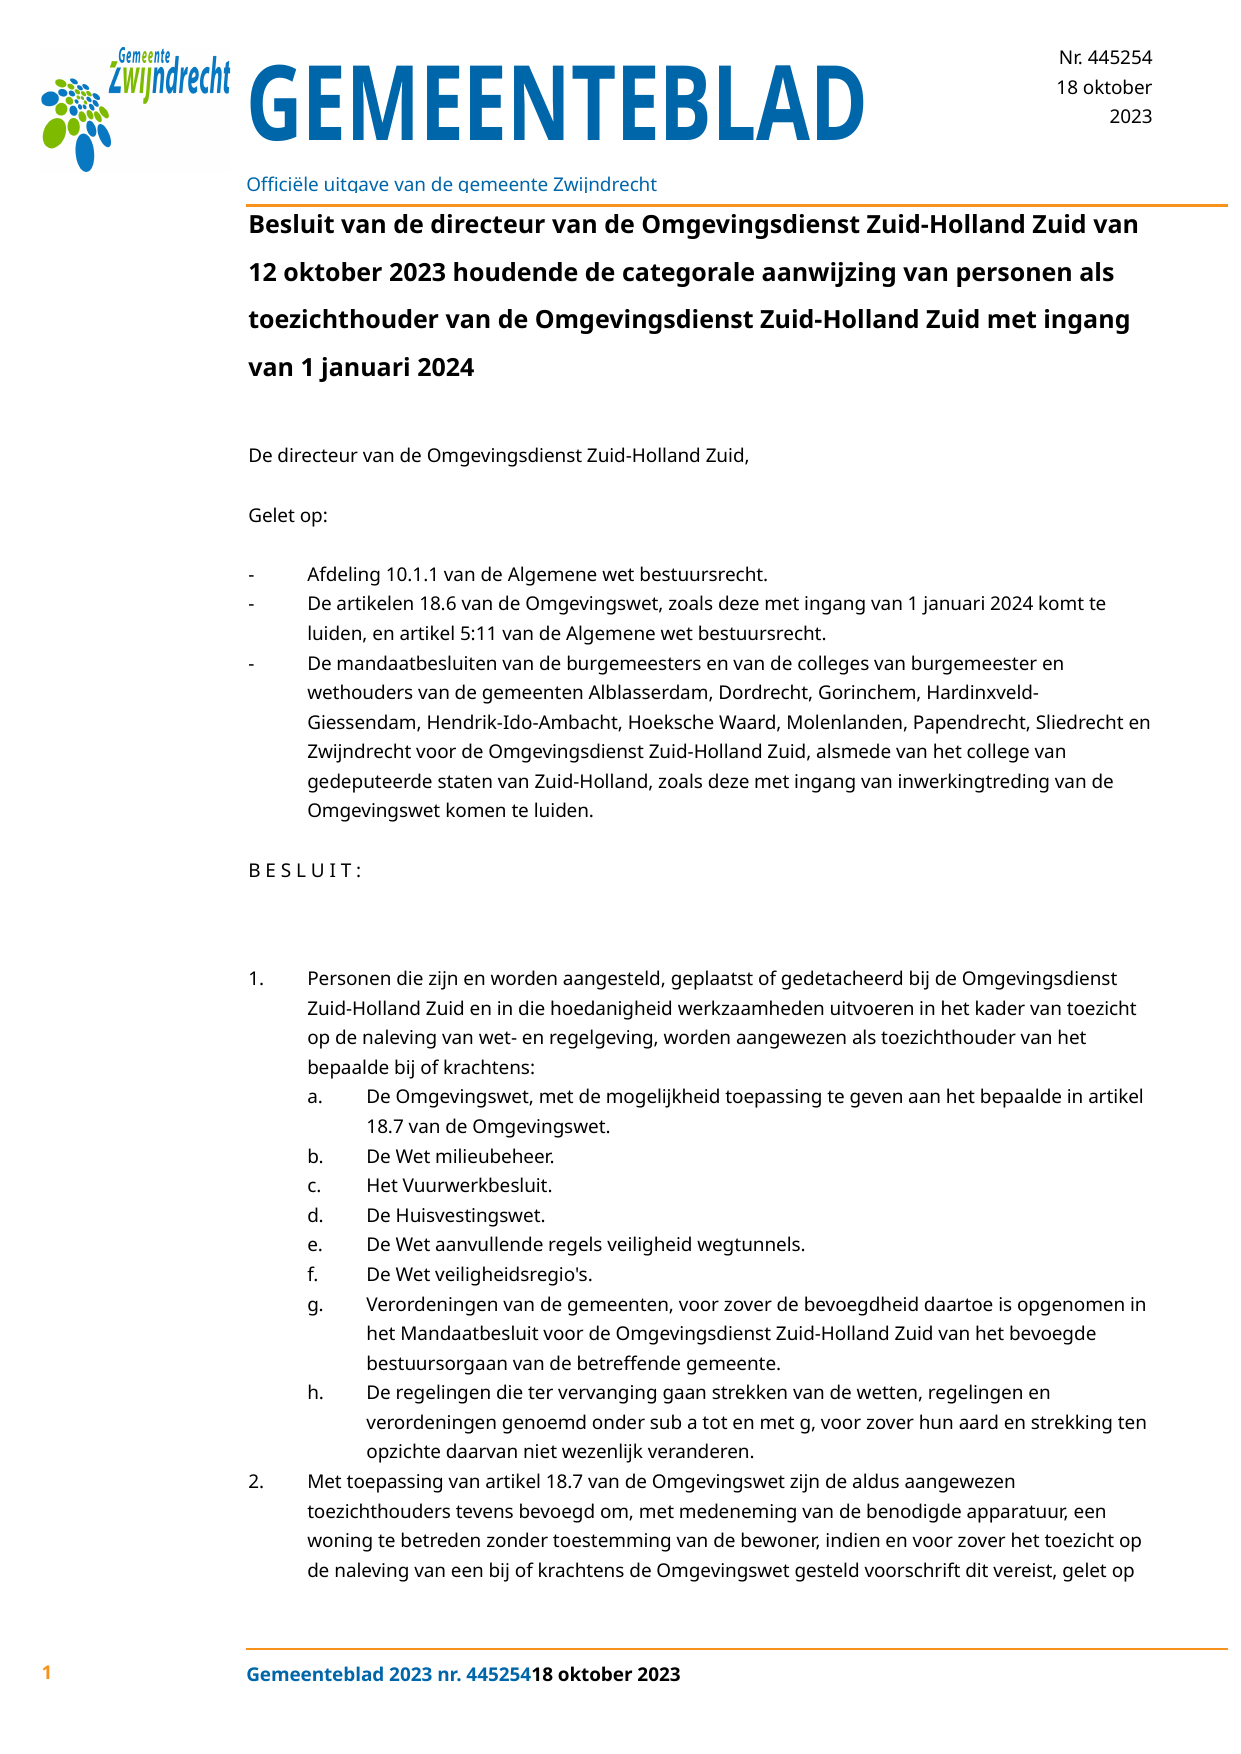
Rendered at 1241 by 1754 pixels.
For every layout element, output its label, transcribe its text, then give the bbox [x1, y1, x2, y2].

text Gelet op: [248, 502, 1152, 528]
list De Wet aanvullende regels veiligheid wegtunnels. [307, 1232, 1152, 1257]
list Verordeningen van de gemeenten, voor zover de bevoegdheid daartoe is opgenomen in het Mandaatbesluit voor de Omgevingsdienst Zuid-Holland Zuid van het bevoegde bestuursorgaan van de betreffende gemeente. [307, 1291, 1152, 1376]
list De Omgevingswet, met de mogelijkheid toepassing te geven aan het bepaalde in artikel 18.7 van de Omgevingswet. [307, 1084, 1152, 1139]
list De Wet veiligheidsregio's. [307, 1261, 1152, 1287]
text Besluit van de directeur van de Omgevingsdienst Zuid-Holland Zuid van 12 oktober 2023 houdende de categorale aanwijzing van personen als toezichthouder van de Omgevingsdienst Zuid-Holland Zuid met ingang van 1 januari 2024 [248, 207, 1152, 384]
list De Huisvestingswet. [307, 1202, 1152, 1228]
list De artikelen 18.6 van de Omgevingswet, zoals deze met ingang van 1 januari 2024 komt te luiden, en artikel 5:11 van de Algemene wet bestuursrecht. [248, 591, 1152, 646]
list Met toepassing van artikel 18.7 van de Omgevingswet zijn de aldus aangewezen toezichthouders tevens bevoegd om, met medeneming van de benodigde apparatuur, een woning te betreden zonder toestemming van de bewoner, indien en voor zover het toezicht op de naleving van een bij of krachtens de Omgevingswet gesteld voorschrift dit vereist, gelet op [248, 1468, 1152, 1583]
list Het Vuurwerkbesluit. [307, 1172, 1152, 1198]
list De mandaatbesluiten van de burgemeesters en van de colleges van burgemeester en wethouders van de gemeenten Alblasserdam, Dordrecht, Gorinchem, Hardinxveld-Giessendam, Hendrik-Ido-Ambacht, Hoeksche Waard, Molenlanden, Papendrecht, Sliedrecht en Zwijndrecht voor de Omgevingsdienst Zuid-Holland Zuid, alsmede van het college van gedeputeerde staten van Zuid-Holland, zoals deze met ingang van inwerkingtreding van de Omgevingswet komen te luiden. [248, 650, 1152, 823]
list De Wet milieubeheer. [307, 1143, 1152, 1168]
list Personen die zijn en worden aangesteld, geplaatst of gedetacheerd bij de Omgevingsdienst Zuid-Holland Zuid en in die hoedanigheid werkzaamheden uitvoeren in het kader van toezicht op de naleving van wet- en regelgeving, worden aangewezen als toezichthouder van het bepaalde bij of krachtens: [248, 965, 1152, 1080]
text B E S L U I T : [248, 857, 1152, 883]
list De regelingen die ter vervanging gaan strekken van de wetten, regelingen en verordeningen genoemd onder sub a tot en met g, voor zover hun aard en strekking ten opzichte daarvan niet wezenlijk veranderen. [307, 1379, 1152, 1464]
picture [41, 47, 231, 172]
text De directeur van de Omgevingsdienst Zuid-Holland Zuid, [248, 443, 1152, 468]
list Afdeling 10.1.1 van de Algemene wet bestuursrecht. [248, 561, 1152, 587]
